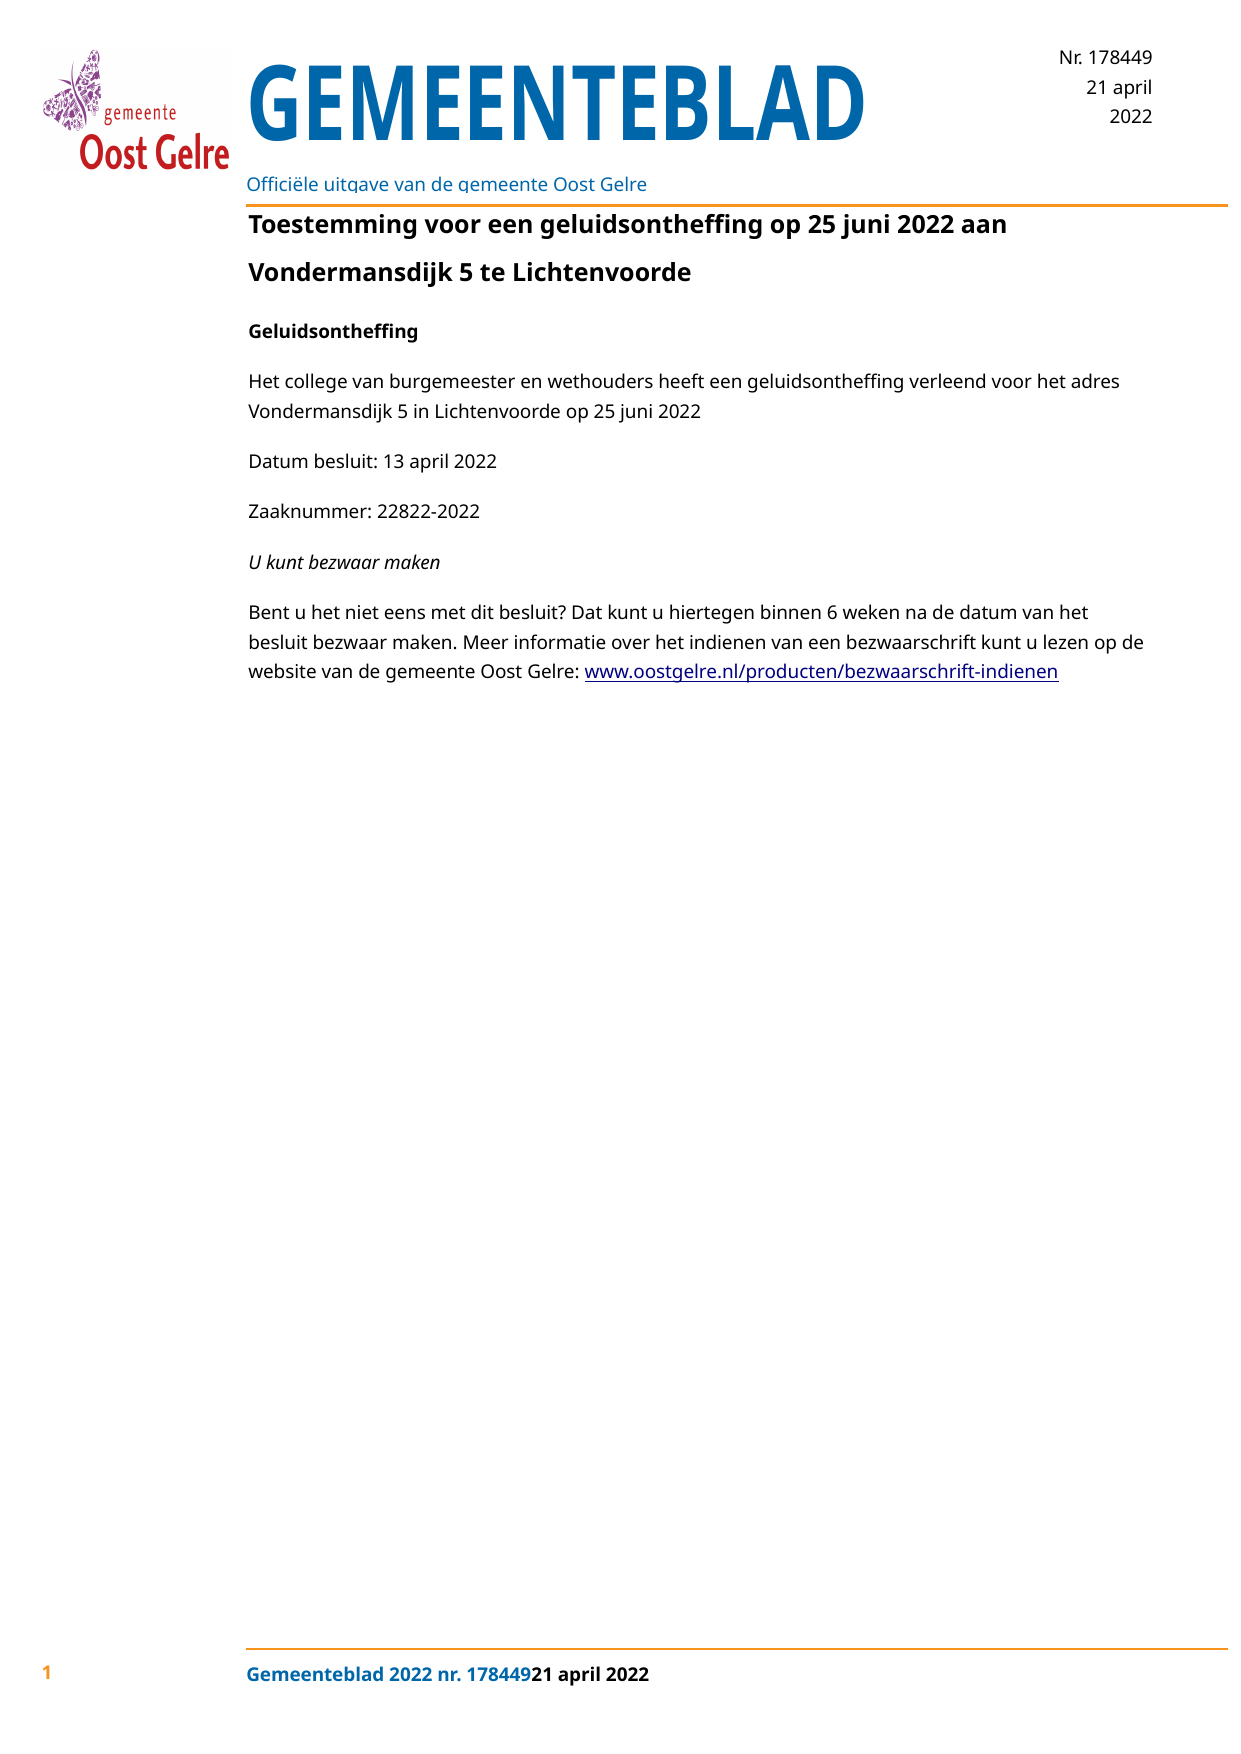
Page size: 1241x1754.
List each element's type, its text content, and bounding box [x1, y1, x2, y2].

picture [41, 47, 231, 172]
text Bent u het niet eens met dit besluit? Dat kunt u hiertegen binnen 6 weken na de datum van het besluit bezwaar maken. Meer informatie over het indienen van een bezwaarschrift kunt u lezen op de website van de gemeente Oost Gelre: www.oostgelre.nl/producten/bezwaarschrift-indienen [248, 599, 1152, 684]
text Datum besluit: 13 april 2022 [248, 448, 1152, 474]
text Het college van burgemeester en wethouders heeft een geluidsontheffing verleend voor het adres Vondermansdijk 5 in Lichtenvoorde op 25 juni 2022 [248, 368, 1152, 424]
text Toestemming voor een geluidsontheffing op 25 juni 2022 aan Vondermansdijk 5 te Lichtenvoorde [248, 207, 1152, 288]
text U kunt bezwaar maken [248, 549, 1152, 575]
text Zaaknummer: 22822-2022 [248, 499, 1152, 524]
text Geluidsontheffing [248, 318, 1152, 344]
